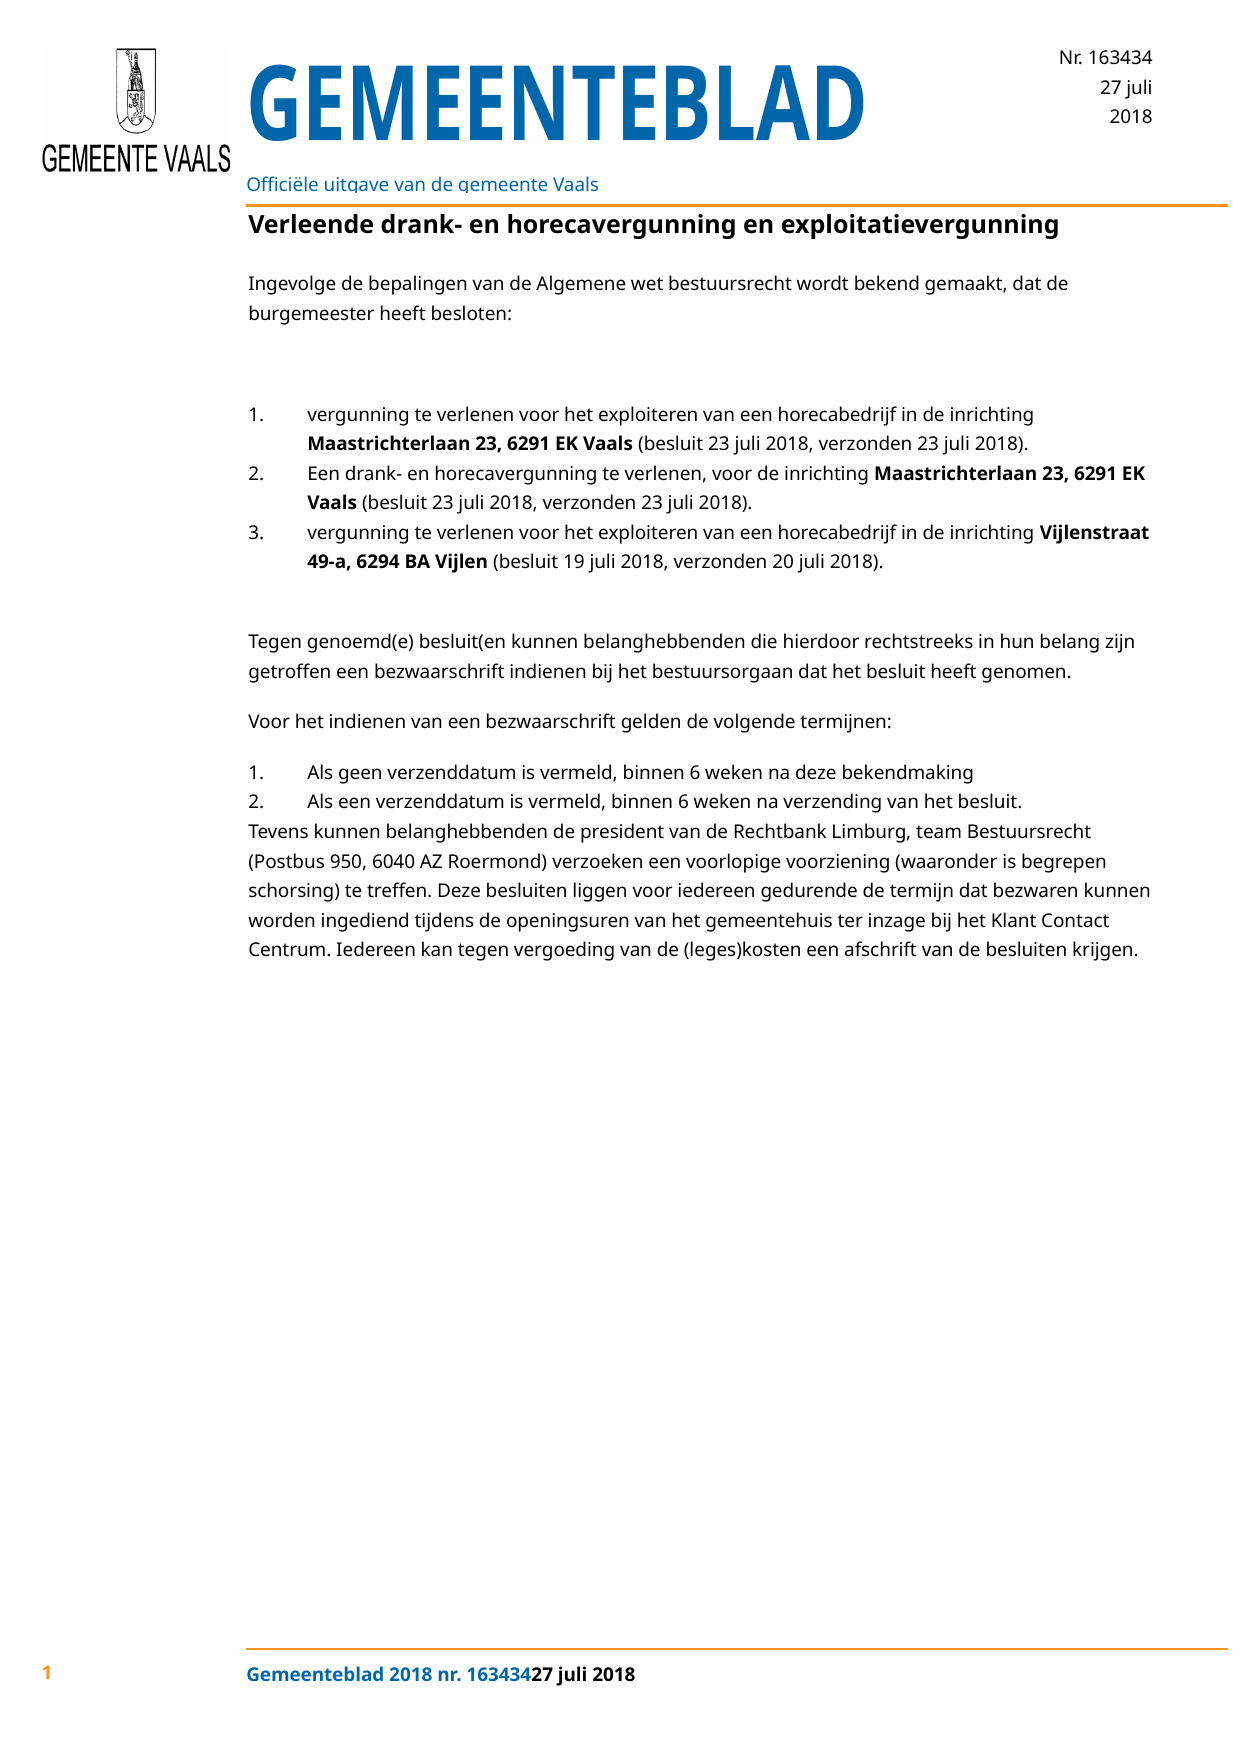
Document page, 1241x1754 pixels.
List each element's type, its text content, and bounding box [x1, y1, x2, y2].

picture [41, 47, 231, 172]
text Verleende drank- en horecavergunning en exploitatievergunning [248, 207, 1152, 241]
list Een drank- en horecavergunning te verlenen, voor de inrichting Maastrichterlaan 23, 6291 EK Vaals (besluit 23 juli 2018, verzonden 23 juli 2018). [248, 460, 1152, 515]
list vergunning te verlenen voor het exploiteren van een horecabedrijf in de inrichting Maastrichterlaan 23, 6291 EK Vaals (besluit 23 juli 2018, verzonden 23 juli 2018). [248, 401, 1152, 456]
list vergunning te verlenen voor het exploiteren van een horecabedrijf in de inrichting Vijlenstraat 49-a, 6294 BA Vijlen (besluit 19 juli 2018, verzonden 20 juli 2018). [248, 519, 1152, 574]
list Als een verzenddatum is vermeld, binnen 6 weken na verzending van het besluit. [248, 789, 1152, 814]
text Voor het indienen van een bezwaarschrift gelden de volgende termijnen: [248, 709, 1152, 734]
list Als geen verzenddatum is vermeld, binnen 6 weken na deze bekendmaking [248, 759, 1152, 785]
text Tegen genoemd(e) besluit(en kunnen belanghebbenden die hierdoor rechtstreeks in hun belang zijn getroffen een bezwaarschrift indienen bij het bestuursorgaan dat het besluit heeft genomen. [248, 629, 1152, 684]
text Ingevolge de bepalingen van de Algemene wet bestuursrecht wordt bekend gemaakt, dat de burgemeester heeft besloten: [248, 270, 1152, 326]
text Tevens kunnen belanghebbenden de president van de Rechtbank Limburg, team Bestuursrecht (Postbus 950, 6040 AZ Roermond) verzoeken een voorlopige voorziening (waaronder is begrepen schorsing) te treffen. Deze besluiten liggen voor iedereen gedurende de termijn dat bezwaren kunnen worden ingediend tijdens de openingsuren van het gemeentehuis ter inzage bij het Klant Contact Centrum. Iedereen kan tegen vergoeding van de (leges)kosten een afschrift van de besluiten krijgen. [248, 818, 1152, 962]
